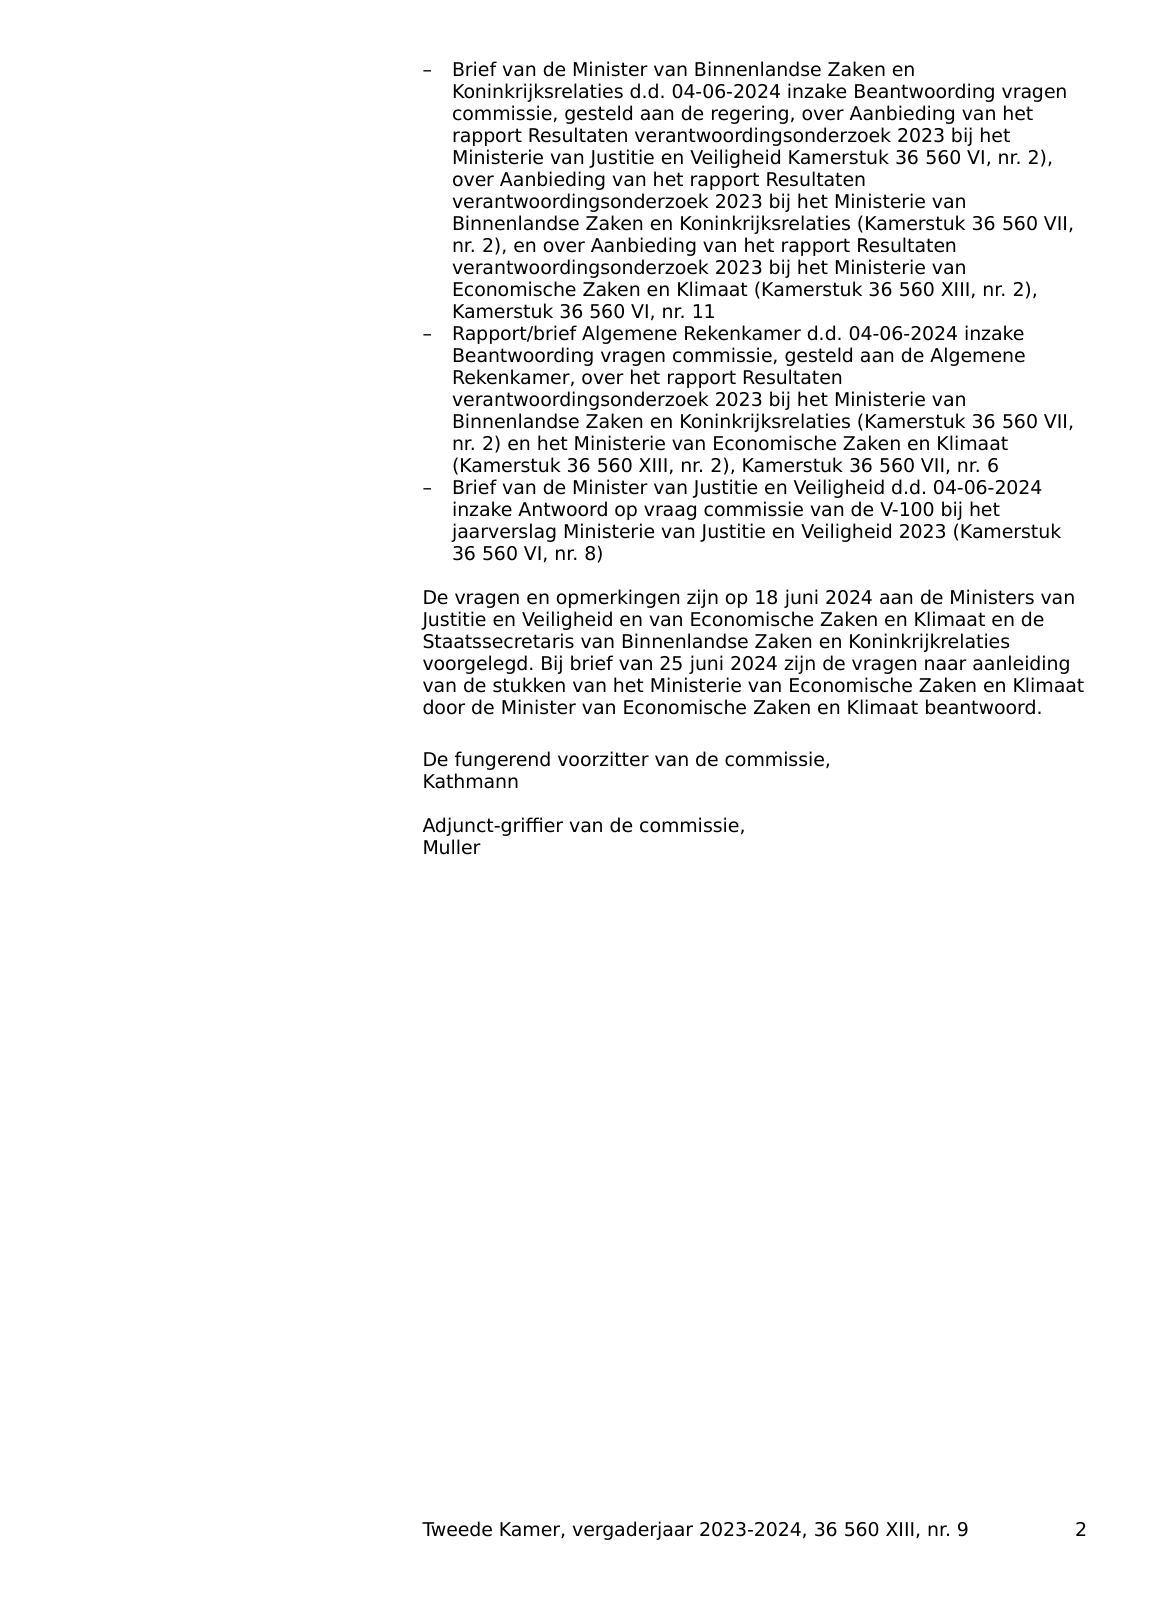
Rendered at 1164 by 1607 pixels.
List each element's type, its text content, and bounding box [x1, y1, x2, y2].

text – Brief van de Minister van Binnenlandse Zaken en Koninkrijksrelaties d.d. 04-06-2024 inzake Beantwoording vragen commissie, gesteld aan de regering, over Aanbieding van het rapport Resultaten verantwoordingsonderzoek 2023 bij het Ministerie van Justitie en Veiligheid Kamerstuk 36 560 VI, nr. 2), over Aanbieding van het rapport Resultaten verantwoordingsonderzoek 2023 bij het Ministerie van Binnenlandse Zaken en Koninkrijksrelaties (Kamerstuk 36 560 VII, nr. 2), en over Aanbieding van het rapport Resultaten verantwoordingsonderzoek 2023 bij het Ministerie van Economische Zaken en Klimaat (Kamerstuk 36 560 XIII, nr. 2), Kamerstuk 36 560 VI, nr. 11 [422, 59, 1087, 323]
text Adjunct-griffier van de commissie, Muller [422, 815, 1087, 859]
text – Brief van de Minister van Justitie en Veiligheid d.d. 04-06-2024 inzake Antwoord op vraag commissie van de V-100 bij het jaarverslag Ministerie van Justitie en Veiligheid 2023 (Kamerstuk 36 560 VI, nr. 8) [422, 477, 1087, 564]
text De vragen en opmerkingen zijn op 18 juni 2024 aan de Ministers van Justitie en Veiligheid en van Economische Zaken en Klimaat en de Staatssecretaris van Binnenlandse Zaken en Koninkrijkrelaties voorgelegd. Bij brief van 25 juni 2024 zijn de vragen naar aanleiding van de stukken van het Ministerie van Economische Zaken en Klimaat door de Minister van Economische Zaken en Klimaat beantwoord. [422, 587, 1087, 719]
text – Rapport/brief Algemene Rekenkamer d.d. 04-06-2024 inzake Beantwoording vragen commissie, gesteld aan de Algemene Rekenkamer, over het rapport Resultaten verantwoordingsonderzoek 2023 bij het Ministerie van Binnenlandse Zaken en Koninkrijksrelaties (Kamerstuk 36 560 VII, nr. 2) en het Ministerie van Economische Zaken en Klimaat (Kamerstuk 36 560 XIII, nr. 2), Kamerstuk 36 560 VII, nr. 6 [422, 323, 1087, 477]
text De fungerend voorzitter van de commissie, Kathmann [422, 749, 1087, 793]
